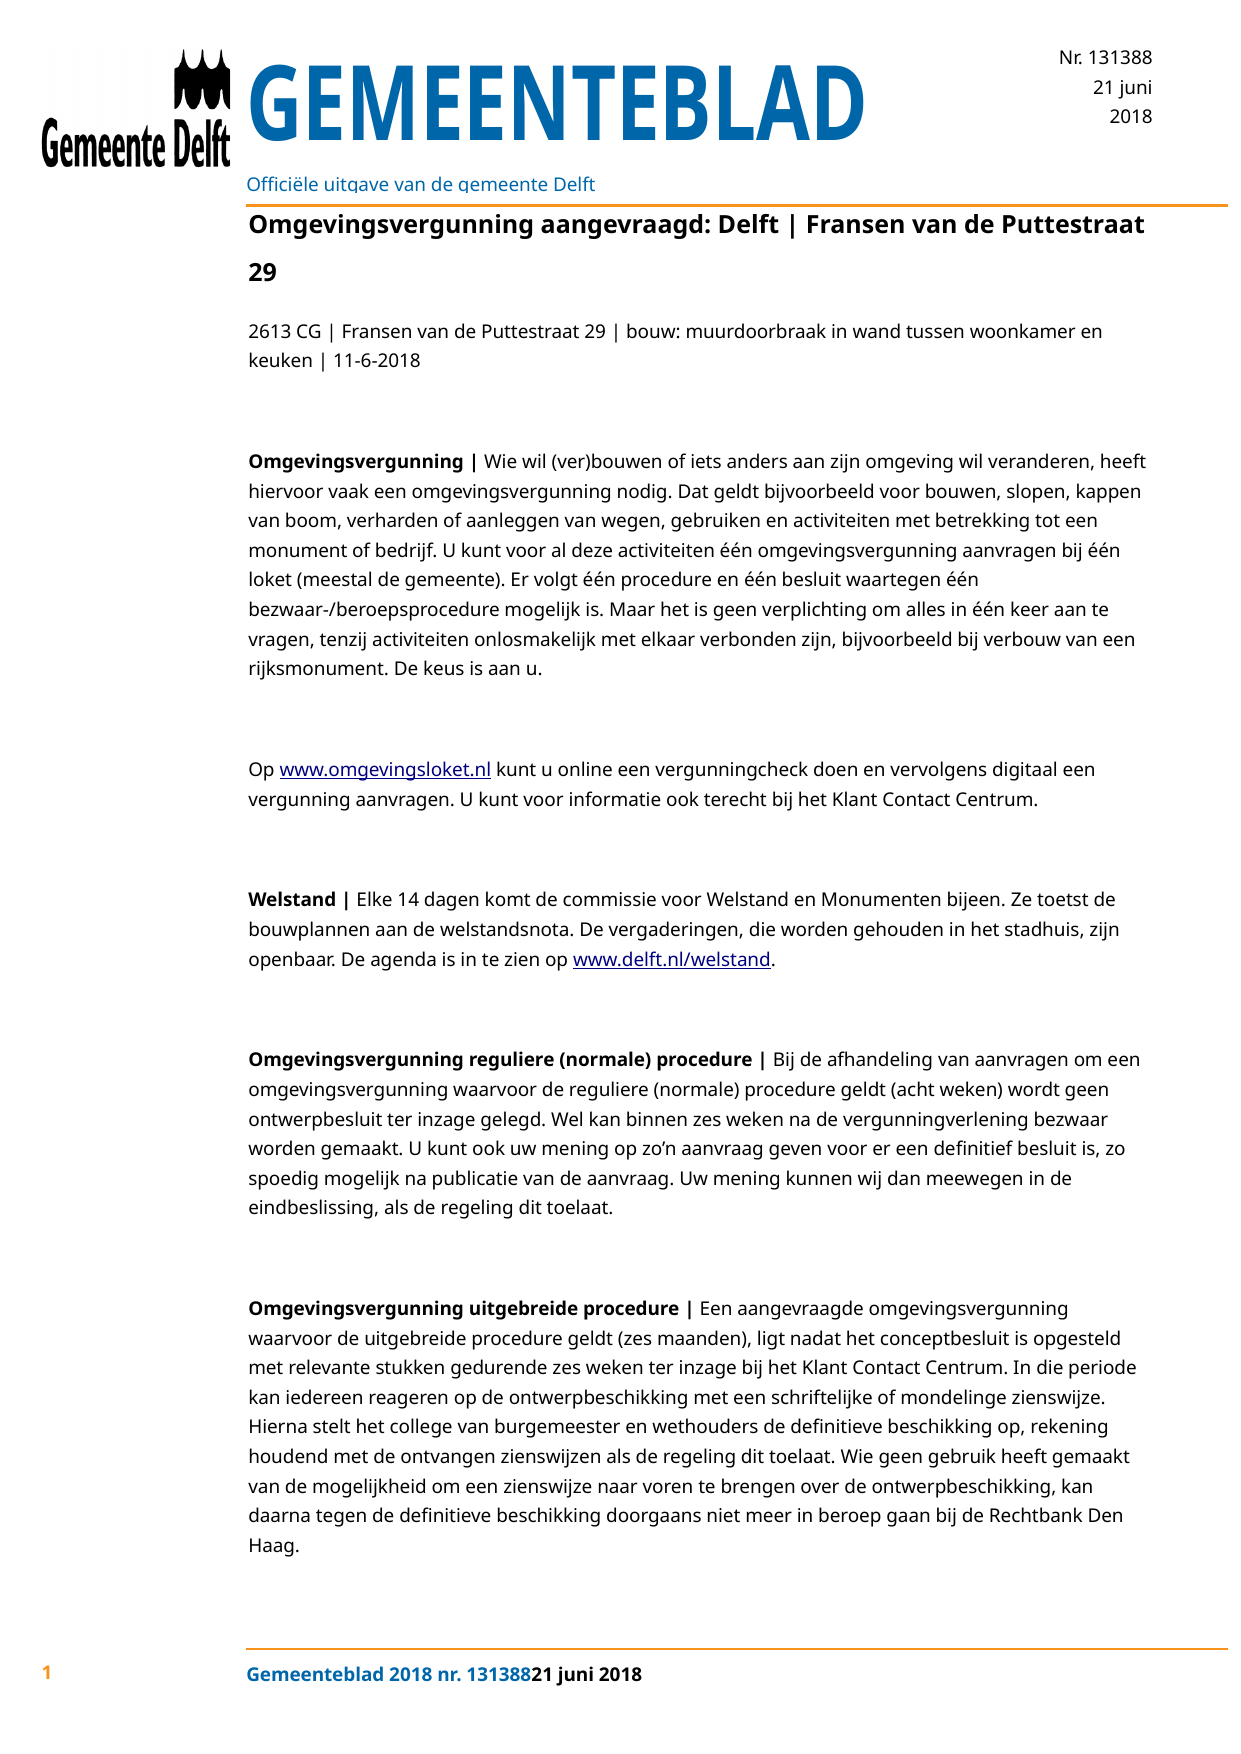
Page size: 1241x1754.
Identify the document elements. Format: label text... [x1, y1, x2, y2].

text Omgevingsvergunning reguliere (normale) procedure | Bij de afhandeling van aanvragen om een omgevingsvergunning waarvoor de reguliere (normale) procedure geldt (acht weken) wordt geen ontwerpbesluit ter inzage gelegd. Wel kan binnen zes weken na de vergunningverlening bezwaar worden gemaakt. U kunt ook uw mening op zo’n aanvraag geven voor er een definitief besluit is, zo spoedig mogelijk na publicatie van de aanvraag. Uw mening kunnen wij dan meewegen in de eindbeslissing, als de regeling dit toelaat. [248, 1047, 1152, 1220]
text 2613 CG | Fransen van de Puttestraat 29 | bouw: muurdoorbraak in wand tussen woonkamer en keuken | 11-6-2018 [248, 318, 1152, 373]
text Omgevingsvergunning aangevraagd: Delft | Fransen van de Puttestraat 29 [248, 207, 1152, 288]
text Omgevingsvergunning uitgebreide procedure | Een aangevraagde omgevingsvergunning waarvoor de uitgebreide procedure geldt (zes maanden), ligt nadat het conceptbesluit is opgesteld met relevante stukken gedurende zes weken ter inzage bij het Klant Contact Centrum. In die periode kan iedereen reageren op de ontwerpbeschikking met een schriftelijke of mondelinge zienswijze. Hierna stelt het college van burgemeester en wethouders de definitieve beschikking op, rekening houdend met de ontvangen zienswijzen als de regeling dit toelaat. Wie geen gebruik heeft gemaakt van de mogelijkheid om een zienswijze naar voren te brengen over de ontwerpbeschikking, kan daarna tegen de definitieve beschikking doorgaans niet meer in beroep gaan bij de Rechtbank Den Haag. [248, 1295, 1152, 1558]
picture [41, 47, 231, 172]
text Omgevingsvergunning | Wie wil (ver)bouwen of iets anders aan zijn omgeving wil veranderen, heeft hiervoor vaak een omgevingsvergunning nodig. Dat geldt bijvoorbeeld voor bouwen, slopen, kappen van boom, verharden of aanleggen van wegen, gebruiken en activiteiten met betrekking tot een monument of bedrijf. U kunt voor al deze activiteiten één omgevingsvergunning aanvragen bij één loket (meestal de gemeente). Er volgt één procedure en één besluit waartegen één bezwaar-/beroepsprocedure mogelijk is. Maar het is geen verplichting om alles in één keer aan te vragen, tenzij activiteiten onlosmakelijk met elkaar verbonden zijn, bijvoorbeeld bij verbouw van een rijksmonument. De keus is aan u. [248, 448, 1152, 681]
text Welstand | Elke 14 dagen komt de commissie voor Welstand en Monumenten bijeen. Ze toetst de bouwplannen aan de welstandsnota. De vergaderingen, die worden gehouden in het stadhuis, zijn openbaar. De agenda is in te zien op www.delft.nl/welstand. [248, 887, 1152, 972]
text Op www.omgevingsloket.nl kunt u online een vergunningcheck doen en vervolgens digitaal een vergunning aanvragen. U kunt voor informatie ook terecht bij het Klant Contact Centrum. [248, 756, 1152, 812]
